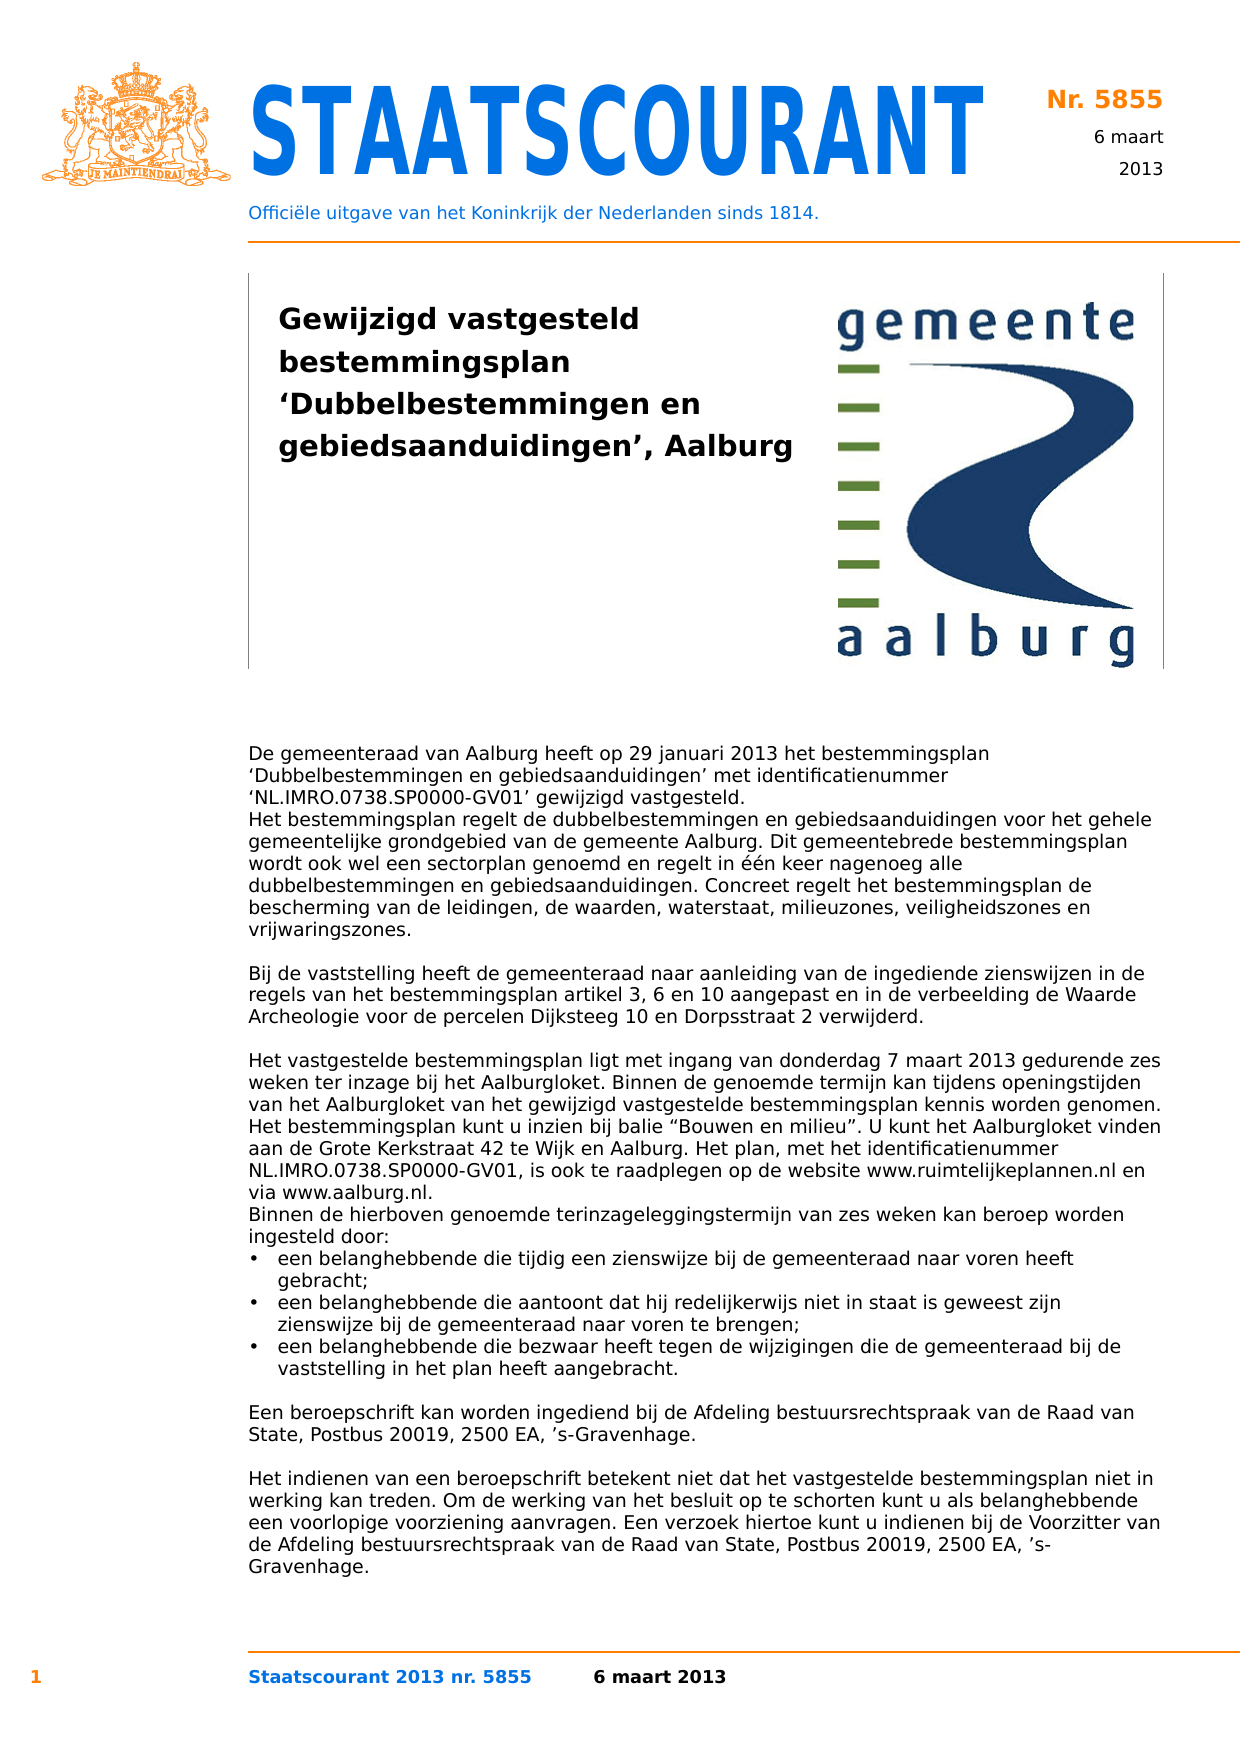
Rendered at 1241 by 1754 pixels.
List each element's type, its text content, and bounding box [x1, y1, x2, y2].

text Het indienen van een beroepschrift betekent niet dat het vastgestelde bestemmingsplan niet in werking kan treden. Om de werking van het besluit op te schorten kunt u als belanghebbende een voorlopige voorziening aanvragen. Een verzoek hiertoe kunt u indienen bij de Voorzitter van de Afdeling bestuursrechtspraak van de Raad van State, Postbus 20019, 2500 EA, ’s-Gravenhage. [248, 1468, 1163, 1577]
text Het vastgestelde bestemmingsplan ligt met ingang van donderdag 7 maart 2013 gedurende zes weken ter inzage bij het Aalburgloket. Binnen de genoemde termijn kan tijdens openingstijden van het Aalburgloket van het gewijzigd vastgestelde bestemmingsplan kennis worden genomen. Het bestemmingsplan kunt u inzien bij balie “Bouwen en milieu”. U kunt het Aalburgloket vinden aan de Grote Kerkstraat 42 te Wijk en Aalburg. Het plan, met het identificatienummer NL.IMRO.0738.SP0000-GV01, is ook te raadplegen op de website www.ruimtelijkeplannen.nl en via www.aalburg.nl. [248, 1050, 1163, 1204]
text • een belanghebbende die tijdig een zienswijze bij de gemeenteraad naar voren heeft gebracht; [248, 1248, 1163, 1292]
table_header [25, 62, 248, 241]
text • een belanghebbende die aantoont dat hij redelijkerwijs niet in staat is geweest zijn zienswijze bij de gemeenteraad naar voren te brengen; [248, 1292, 1163, 1336]
text De gemeenteraad van Aalburg heeft op 29 januari 2013 het bestemmingsplan ‘Dubbelbestemmingen en gebiedsaanduidingen’ met identificatienummer ‘NL.IMRO.0738.SP0000-GV01’ gewijzigd vastgesteld. [248, 743, 1163, 809]
text Een beroepschrift kan worden ingediend bij de Afdeling bestuursrechtspraak van de Raad van State, Postbus 20019, 2500 EA, ’s-Gravenhage. [248, 1402, 1163, 1446]
picture [41, 62, 231, 186]
text Het bestemmingsplan regelt de dubbelbestemmingen en gebiedsaanduidingen voor het gehele gemeentelijke grondgebied van de gemeente Aalburg. Dit gemeentebrede bestemmingsplan wordt ook wel een sectorplan genoemd en regelt in één keer nagenoeg alle dubbelbestemmingen en gebiedsaanduidingen. Concreet regelt het bestemmingsplan de bescherming van de leidingen, de waarden, waterstaat, milieuzones, veiligheidszones en vrijwaringszones. [248, 809, 1163, 941]
picture [838, 302, 1134, 669]
table_cell 6 maart [998, 121, 1240, 153]
text • een belanghebbende die bezwaar heeft tegen de wijzigingen die de gemeenteraad bij de vaststelling in het plan heeft aangebracht. [248, 1336, 1163, 1380]
table_header STAATSCOURANT [248, 62, 998, 203]
subtitle Gewijzigd vastgesteld bestemmingsplan ‘Dubbelbestemmingen en gebiedsaanduidingen’, Aalburg [249, 273, 1163, 669]
text Bij de vaststelling heeft de gemeenteraad naar aanleiding van de ingediende zienswijzen in de regels van het bestemmingsplan artikel 3, 6 en 10 aangepast en in de verbeelding de Waarde Archeologie voor de percelen Dijksteeg 10 en Dorpsstraat 2 verwijderd. [248, 962, 1163, 1028]
table_cell 2013 [998, 153, 1240, 203]
text Binnen de hierboven genoemde terinzageleggingstermijn van zes weken kan beroep worden ingesteld door: [248, 1204, 1163, 1248]
table_header Nr. 5855 [998, 62, 1240, 121]
table_cell Officiële uitgave van het Koninkrijk der Nederlanden sinds 1814. [248, 203, 1240, 241]
